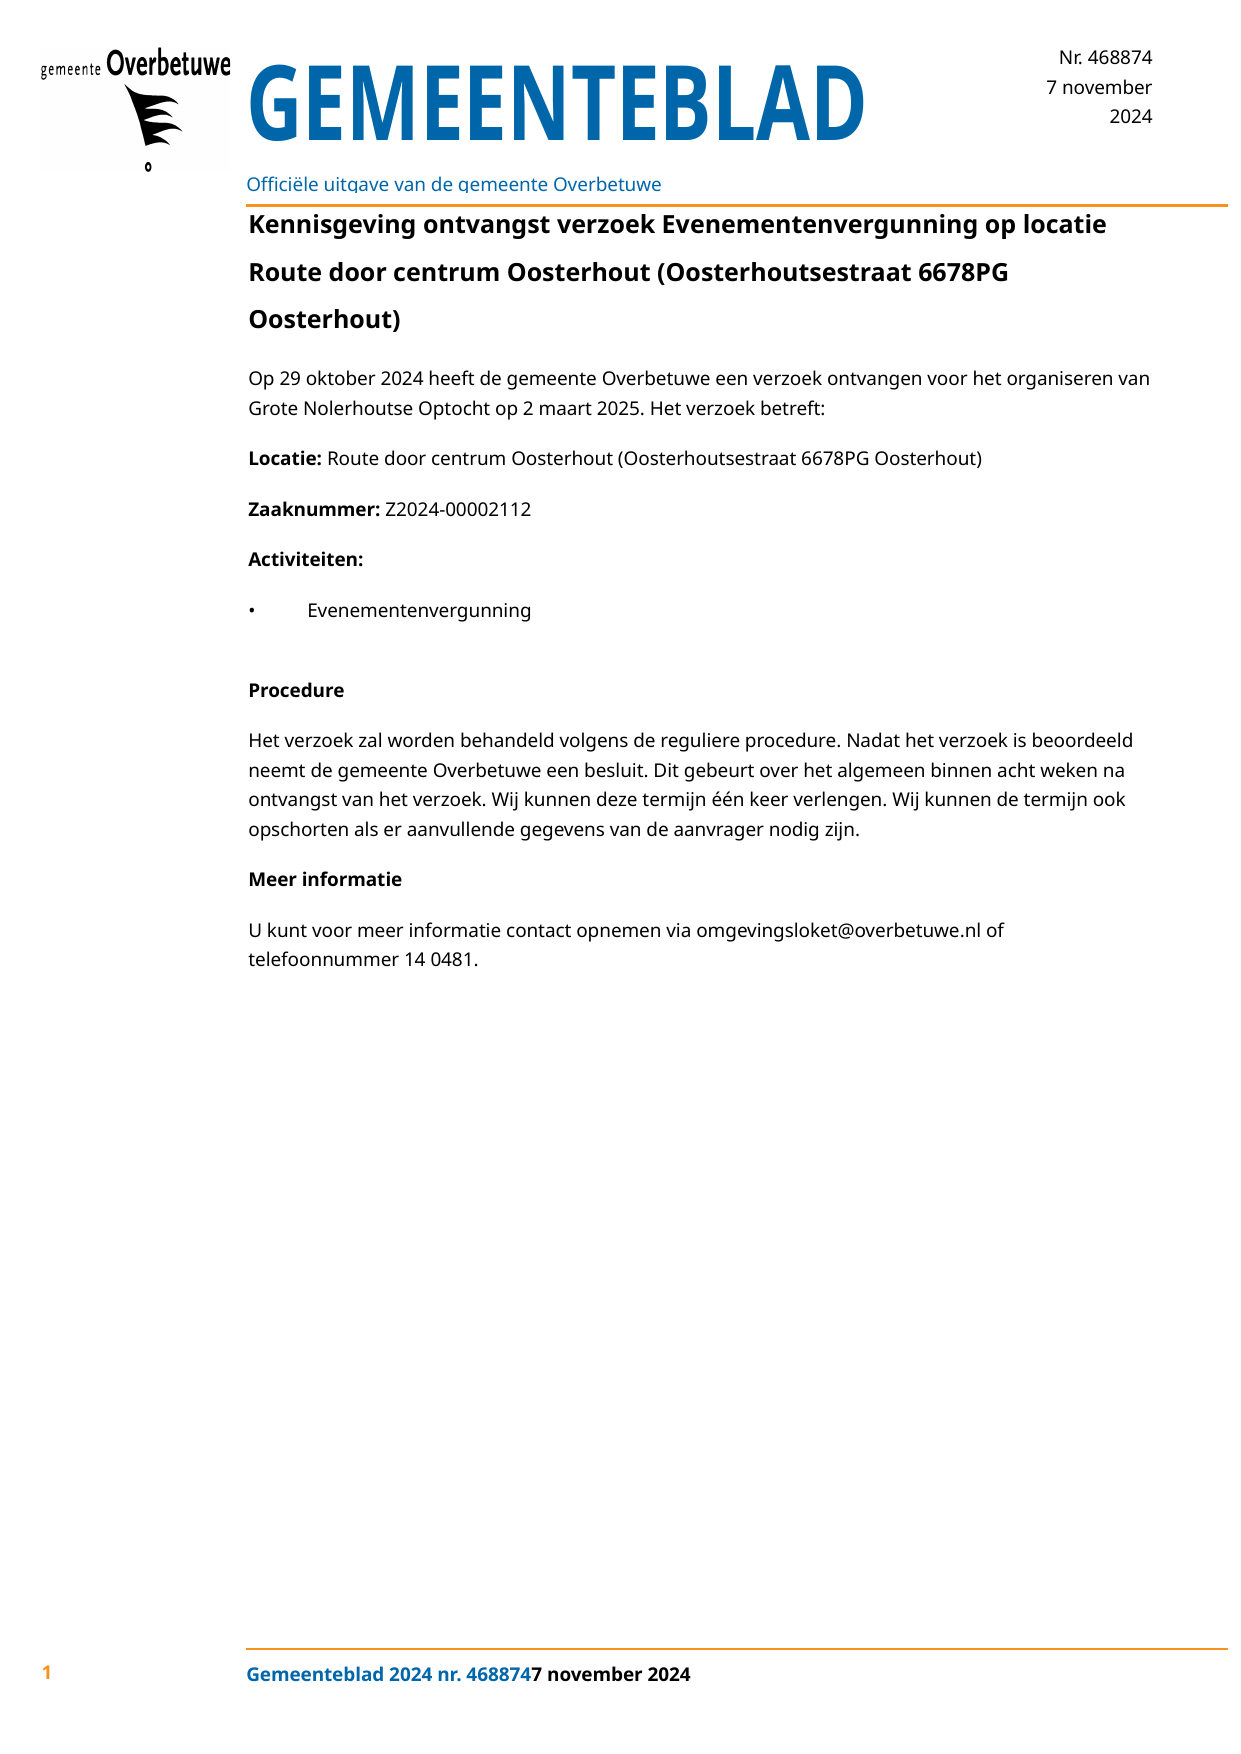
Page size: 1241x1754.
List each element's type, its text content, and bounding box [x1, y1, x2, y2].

text Activiteiten: [248, 546, 1152, 572]
text U kunt voor meer informatie contact opnemen via omgevingsloket@overbetuwe.nl of telefoonnummer 14 0481. [248, 917, 1152, 972]
text Zaaknummer: Z2024-00002112 [248, 496, 1152, 522]
text Locatie: Route door centrum Oosterhout (Oosterhoutsestraat 6678PG Oosterhout) [248, 446, 1152, 471]
text Kennisgeving ontvangst verzoek Evenementenvergunning op locatie Route door centrum Oosterhout (Oosterhoutsestraat 6678PG Oosterhout) [248, 207, 1152, 336]
text Procedure [248, 677, 1152, 702]
picture [41, 47, 231, 172]
text Het verzoek zal worden behandeld volgens de reguliere procedure. Nadat het verzoek is beoordeeld neemt de gemeente Overbetuwe een besluit. Dit gebeurt over het algemeen binnen acht weken na ontvangst van het verzoek. Wij kunnen deze termijn één keer verlengen. Wij kunnen de termijn ook opschorten als er aanvullende gegevens van de aanvrager nodig zijn. [248, 727, 1152, 842]
list Evenementenvergunning [248, 597, 1152, 622]
text Meer informatie [248, 866, 1152, 892]
text Op 29 oktober 2024 heeft de gemeente Overbetuwe een verzoek ontvangen voor het organiseren van Grote Nolerhoutse Optocht op 2 maart 2025. Het verzoek betreft: [248, 366, 1152, 421]
